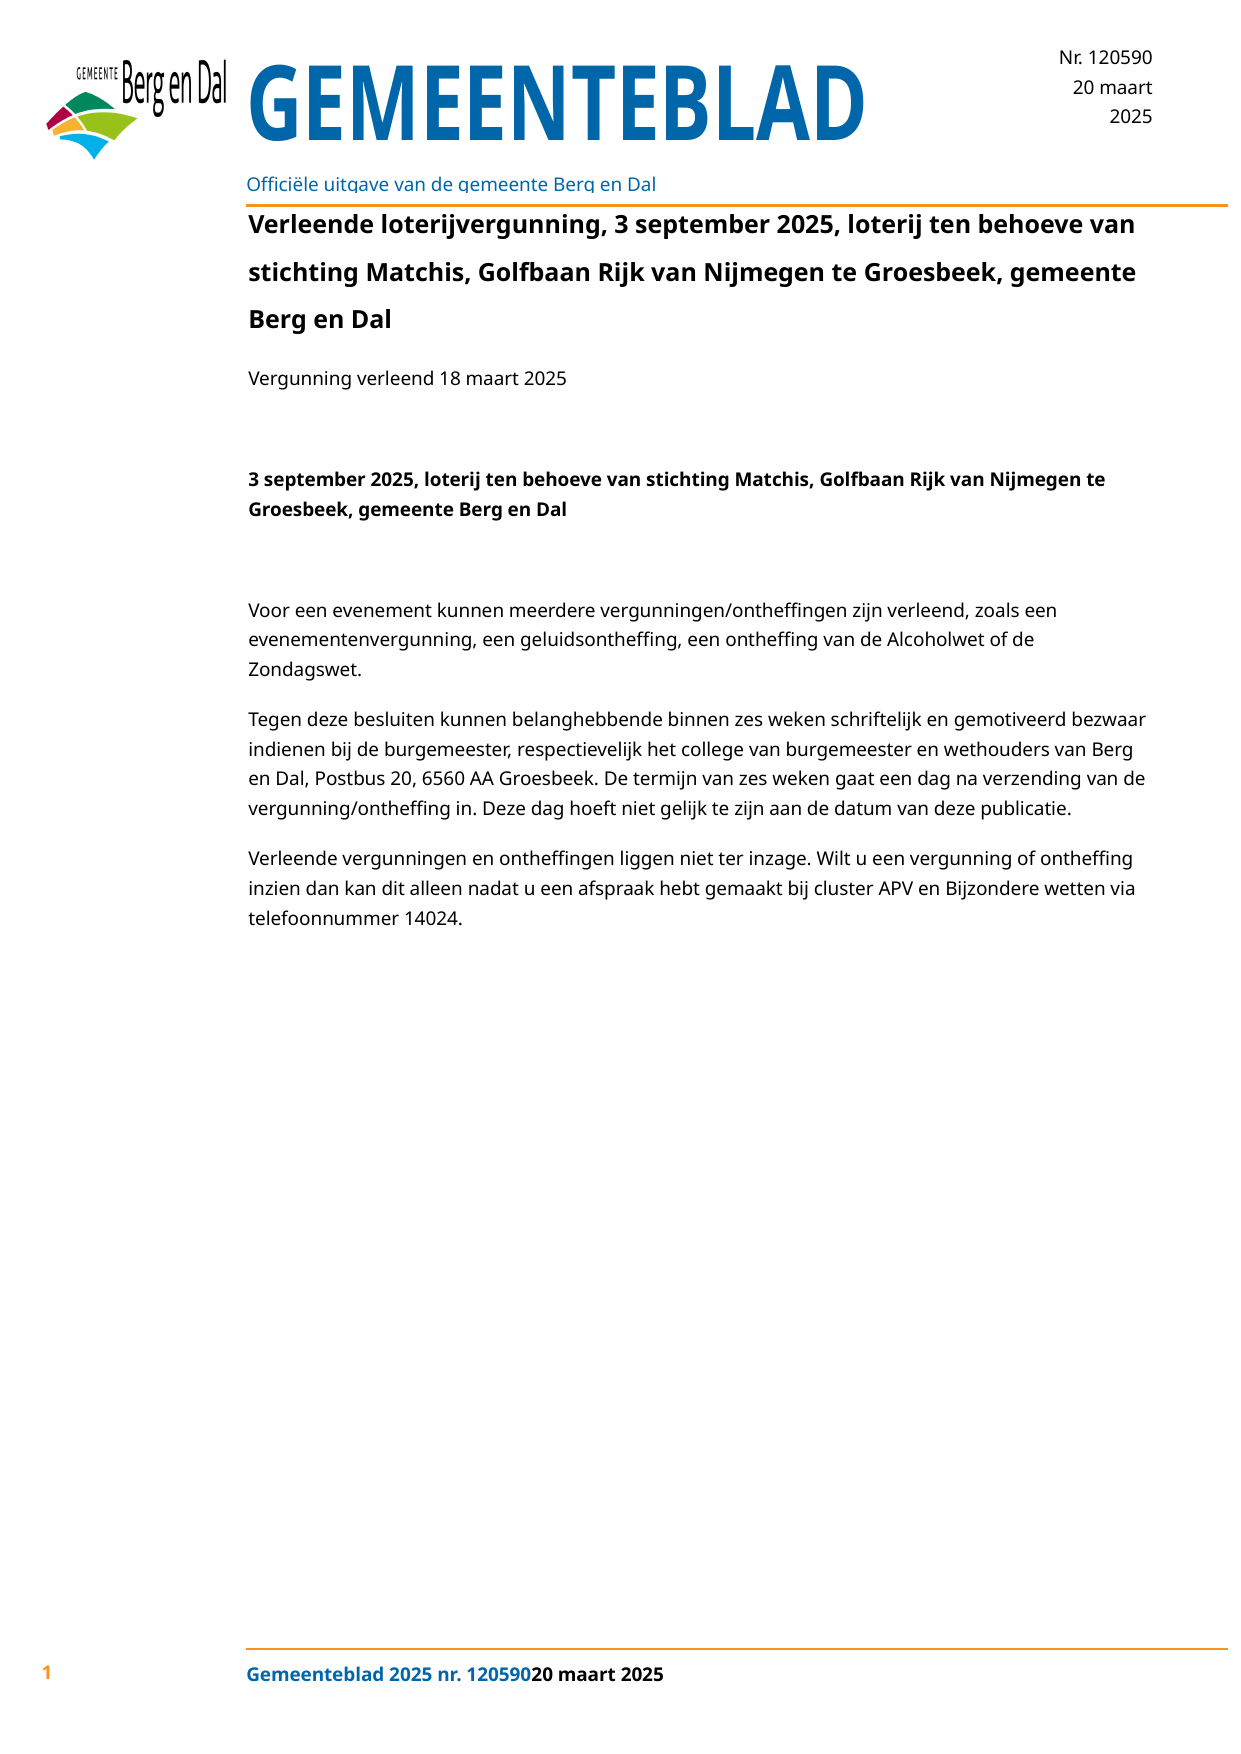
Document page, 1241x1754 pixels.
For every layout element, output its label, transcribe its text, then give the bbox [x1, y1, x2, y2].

text Voor een evenement kunnen meerdere vergunningen/ontheffingen zijn verleend, zoals een evenementenvergunning, een geluidsontheffing, een ontheffing van de Alcoholwet of de Zondagswet. [248, 597, 1152, 682]
text Vergunning verleend 18 maart 2025 [248, 366, 1152, 391]
picture [41, 47, 231, 172]
text 3 september 2025, loterij ten behoeve van stichting Matchis, Golfbaan Rijk van Nijmegen te Groesbeek, gemeente Berg en Dal [248, 466, 1152, 522]
text Verleende loterijvergunning, 3 september 2025, loterij ten behoeve van stichting Matchis, Golfbaan Rijk van Nijmegen te Groesbeek, gemeente Berg en Dal [248, 207, 1152, 336]
text Verleende vergunningen en ontheffingen liggen niet ter inzage. Wilt u een vergunning of ontheffing inzien dan kan dit alleen nadat u een afspraak hebt gemaakt bij cluster APV en Bijzondere wetten via telefoonnummer 14024. [248, 846, 1152, 930]
text Tegen deze besluiten kunnen belanghebbende binnen zes weken schriftelijk en gemotiveerd bezwaar indienen bij de burgemeester, respectievelijk het college van burgemeester en wethouders van Berg en Dal, Postbus 20, 6560 AA Groesbeek. De termijn van zes weken gaat een dag na verzending van de vergunning/ontheffing in. Deze dag hoeft niet gelijk te zijn aan de datum van deze publicatie. [248, 706, 1152, 821]
